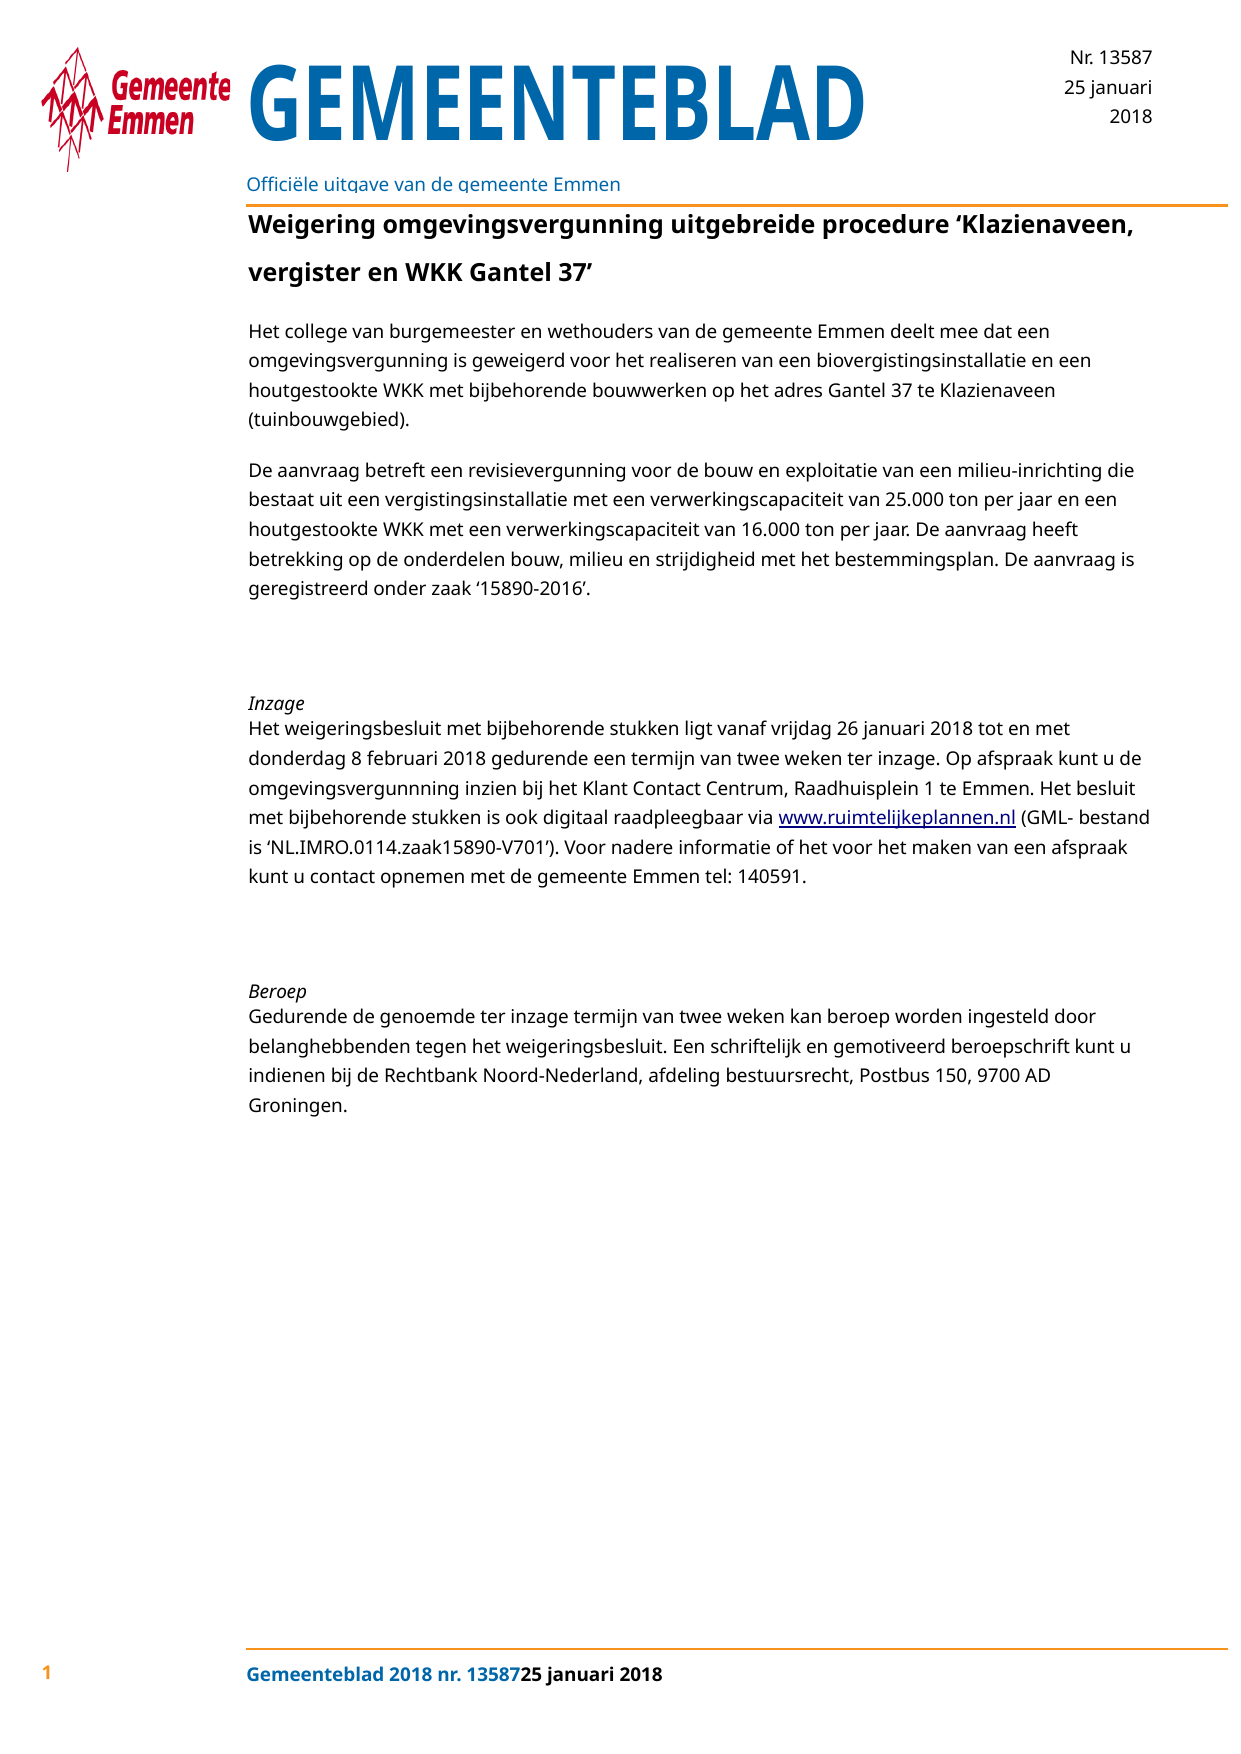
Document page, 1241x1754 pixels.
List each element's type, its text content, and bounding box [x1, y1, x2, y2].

text De aanvraag betreft een revisievergunning voor de bouw en exploitatie van een milieu-inrichting die bestaat uit een vergistingsinstallatie met een verwerkingscapaciteit van 25.000 ton per jaar en een houtgestookte WKK met een verwerkingscapaciteit van 16.000 ton per jaar. De aanvraag heeft betrekking op de onderdelen bouw, milieu en strijdigheid met het bestemmingsplan. De aanvraag is geregistreerd onder zaak ‘15890-2016’. [248, 457, 1152, 601]
picture [41, 47, 231, 172]
text Het weigeringsbesluit met bijbehorende stukken ligt vanaf vrijdag 26 januari 2018 tot en met donderdag 8 februari 2018 gedurende een termijn van twee weken ter inzage. Op afspraak kunt u de omgevingsvergunnning inzien bij het Klant Contact Centrum, Raadhuisplein 1 te Emmen. Het besluit met bijbehorende stukken is ook digitaal raadpleegbaar via www.ruimtelijkeplannen.nl (GML- bestand is ‘NL.IMRO.0114.zaak15890-V701’). Voor nadere informatie of het voor het maken van een afspraak kunt u contact opnemen met de gemeente Emmen tel: 140591. [248, 716, 1152, 889]
text Gedurende de genoemde ter inzage termijn van twee weken kan beroep worden ingesteld door belanghebbenden tegen het weigeringsbesluit. Een schriftelijk en gemotiveerd beroepschrift kunt u indienen bij de Rechtbank Noord-Nederland, afdeling bestuursrecht, Postbus 150, 9700 AD Groningen. [248, 1003, 1152, 1118]
text Inzage [248, 690, 1152, 716]
text Weigering omgevingsvergunning uitgebreide procedure ‘Klazienaveen, vergister en WKK Gantel 37’ [248, 207, 1152, 288]
text Het college van burgemeester en wethouders van de gemeente Emmen deelt mee dat een omgevingsvergunning is geweigerd voor het realiseren van een biovergistingsinstallatie en een houtgestookte WKK met bijbehorende bouwwerken op het adres Gantel 37 te Klazienaveen (tuinbouwgebied). [248, 318, 1152, 432]
text Beroep [248, 978, 1152, 1003]
